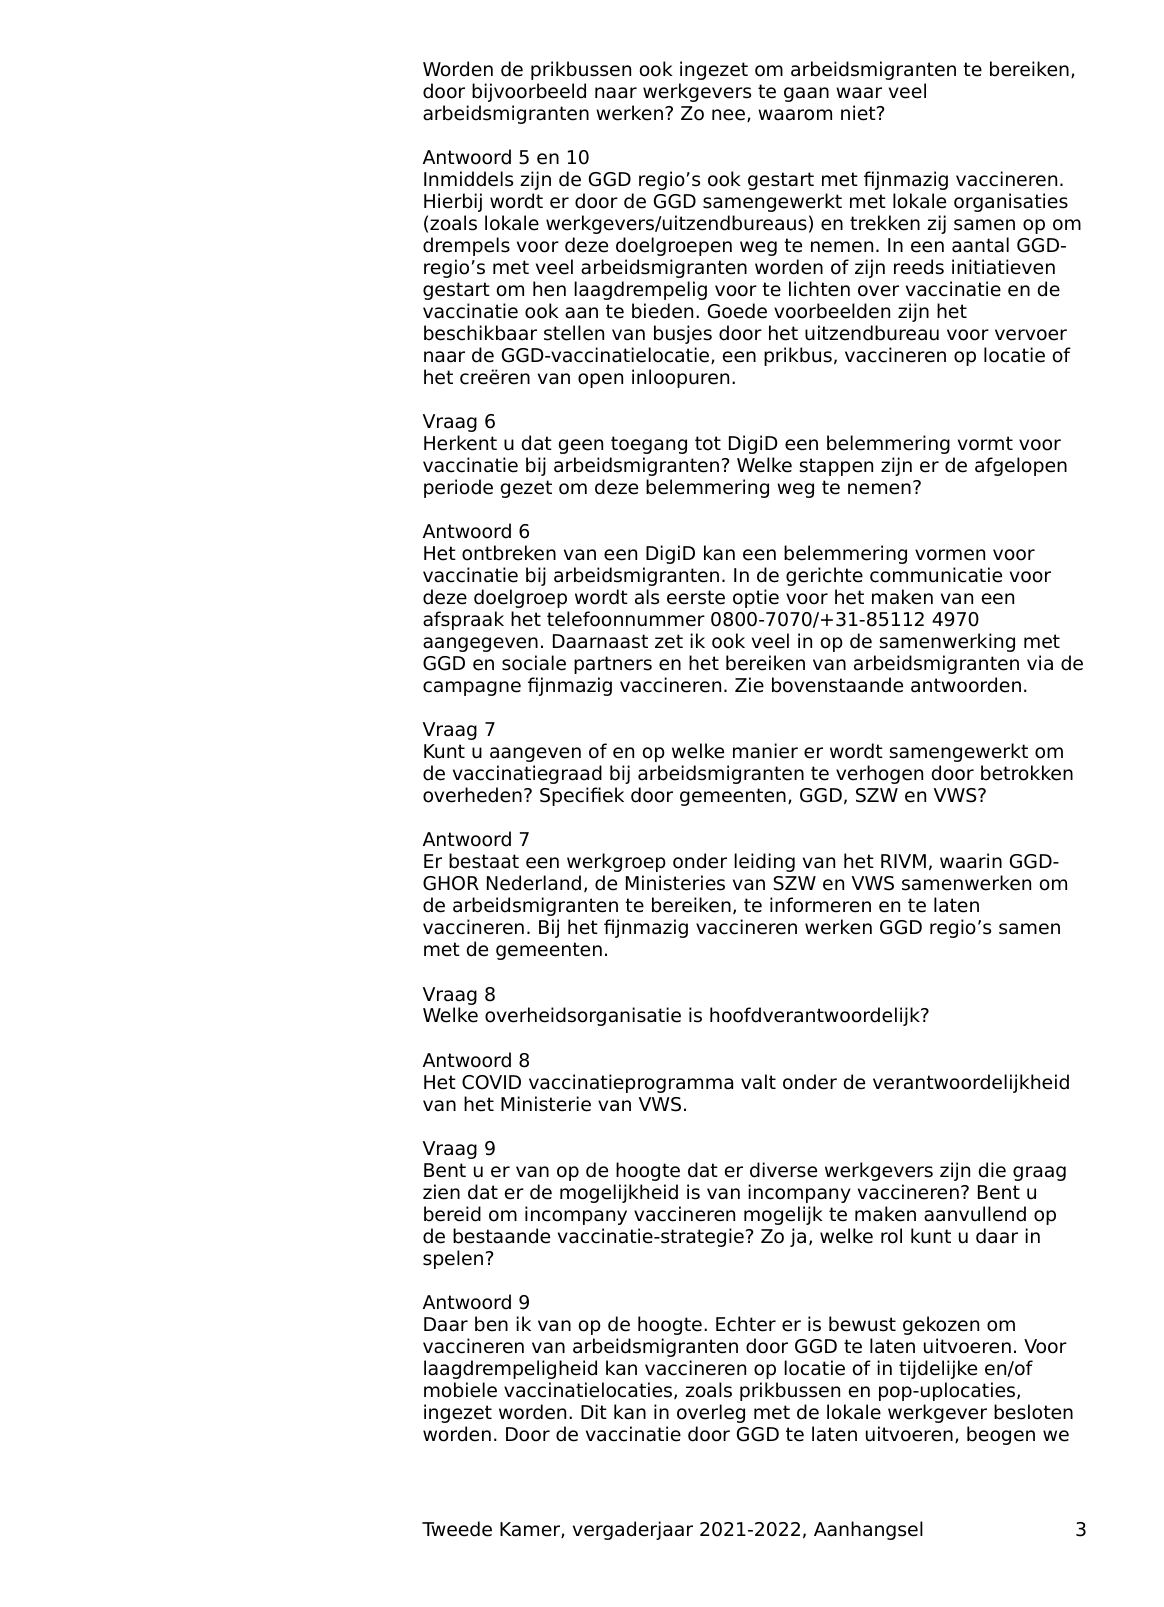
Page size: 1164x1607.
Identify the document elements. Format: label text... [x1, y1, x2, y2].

text Antwoord 6 [422, 521, 1087, 543]
text Vraag 9 [422, 1138, 1087, 1160]
text Antwoord 7 [422, 829, 1087, 851]
text Antwoord 9 [422, 1292, 1087, 1314]
text Vraag 8 [422, 983, 1087, 1005]
text Het COVID vaccinatieprogramma valt onder de verantwoordelijkheid van het Ministerie van VWS. [422, 1072, 1087, 1116]
text Kunt u aangeven of en op welke manier er wordt samengewerkt om de vaccinatiegraad bij arbeidsmigranten te verhogen door betrokken overheden? Specifiek door gemeenten, GGD, SZW en VWS? [422, 741, 1087, 807]
text Inmiddels zijn de GGD regio’s ook gestart met fijnmazig vaccineren. Hierbij wordt er door de GGD samengewerkt met lokale organisaties (zoals lokale werkgevers/uitzendbureaus) en trekken zij samen op om drempels voor deze doelgroepen weg te nemen. In een aantal GGD-regio’s met veel arbeidsmigranten worden of zijn reeds initiatieven gestart om hen laagdrempelig voor te lichten over vaccinatie en de vaccinatie ook aan te bieden. Goede voorbeelden zijn het beschikbaar stellen van busjes door het uitzendbureau voor vervoer naar de GGD-vaccinatielocatie, een prikbus, vaccineren op locatie of het creëren van open inloopuren. [422, 169, 1087, 389]
text Er bestaat een werkgroep onder leiding van het RIVM, waarin GGD-GHOR Nederland, de Ministeries van SZW en VWS samenwerken om de arbeidsmigranten te bereiken, te informeren en te laten vaccineren. Bij het fijnmazig vaccineren werken GGD regio’s samen met de gemeenten. [422, 851, 1087, 961]
text Het ontbreken van een DigiD kan een belemmering vormen voor vaccinatie bij arbeidsmigranten. In de gerichte communicatie voor deze doelgroep wordt als eerste optie voor het maken van een afspraak het telefoonnummer 0800-7070/+31-85112 4970 aangegeven. Daarnaast zet ik ook veel in op de samenwerking met GGD en sociale partners en het bereiken van arbeidsmigranten via de campagne fijnmazig vaccineren. Zie bovenstaande antwoorden. [422, 543, 1087, 697]
text Bent u er van op de hoogte dat er diverse werkgevers zijn die graag zien dat er de mogelijkheid is van incompany vaccineren? Bent u bereid om incompany vaccineren mogelijk te maken aanvullend op de bestaande vaccinatie-strategie? Zo ja, welke rol kunt u daar in spelen? [422, 1160, 1087, 1269]
text Daar ben ik van op de hoogte. Echter er is bewust gekozen om vaccineren van arbeidsmigranten door GGD te laten uitvoeren. Voor laagdrempeligheid kan vaccineren op locatie of in tijdelijke en/of mobiele vaccinatielocaties, zoals prikbussen en pop-uplocaties, ingezet worden. Dit kan in overleg met de lokale werkgever besloten worden. Door de vaccinatie door GGD te laten uitvoeren, beogen we [422, 1314, 1087, 1446]
text Welke overheidsorganisatie is hoofdverantwoordelijk? [422, 1005, 1087, 1027]
text Vraag 6 [422, 411, 1087, 433]
text Antwoord 8 [422, 1049, 1087, 1072]
text Worden de prikbussen ook ingezet om arbeidsmigranten te bereiken, door bijvoorbeeld naar werkgevers te gaan waar veel arbeidsmigranten werken? Zo nee, waarom niet? [422, 59, 1087, 125]
text Antwoord 5 en 10 [422, 147, 1087, 169]
text Vraag 7 [422, 719, 1087, 741]
text Herkent u dat geen toegang tot DigiD een belemmering vormt voor vaccinatie bij arbeidsmigranten? Welke stappen zijn er de afgelopen periode gezet om deze belemmering weg te nemen? [422, 433, 1087, 499]
